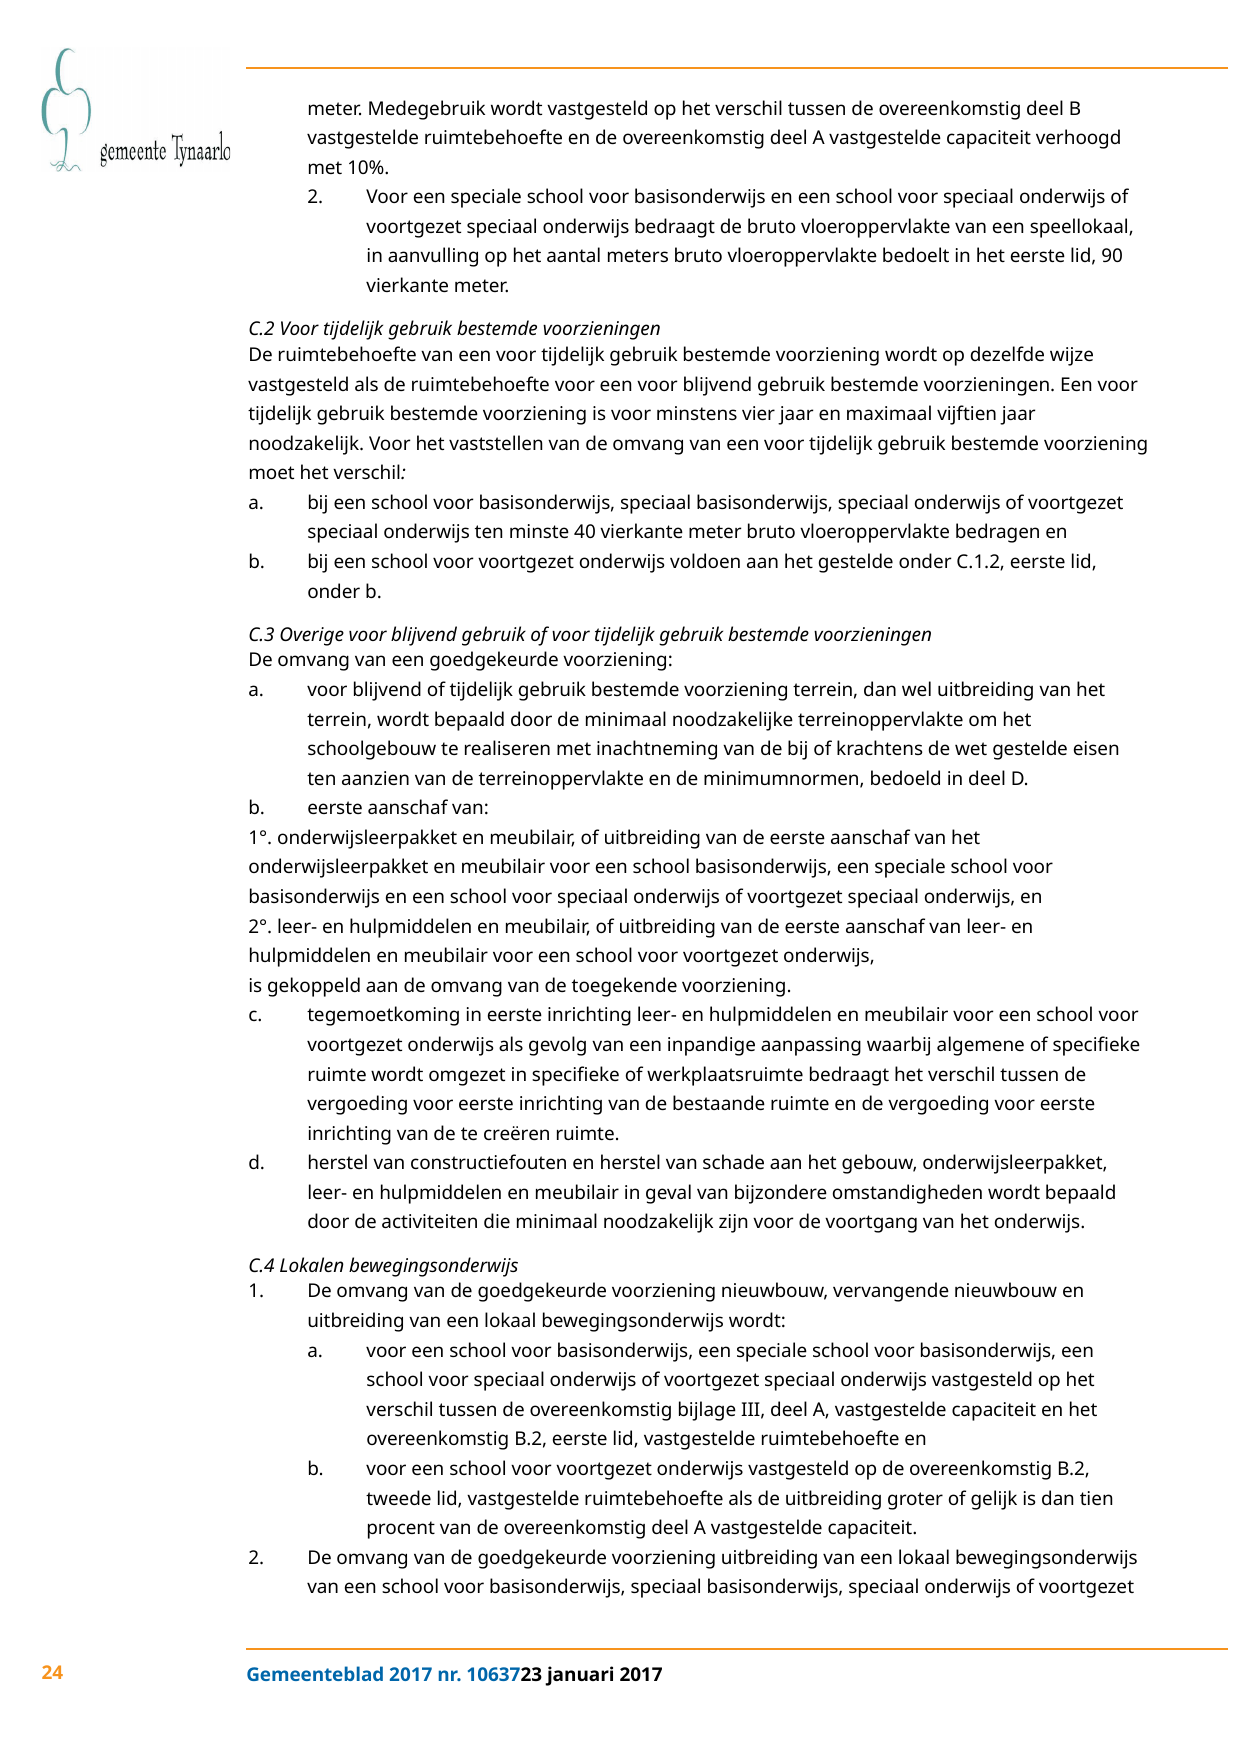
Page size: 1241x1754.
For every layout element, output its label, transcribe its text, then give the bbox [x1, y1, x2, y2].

text C.2 Voor tijdelijk gebruik bestemde voorzieningen [248, 315, 1152, 341]
list tegemoetkoming in eerste inrichting leer- en hulpmiddelen en meubilair voor een school voor voortgezet onderwijs als gevolg van een inpandige aanpassing waarbij algemene of specifieke ruimte wordt omgezet in specifieke of werkplaatsruimte bedraagt het verschil tussen de vergoeding voor eerste inrichting van de bestaande ruimte en de vergoeding voor eerste inrichting van de te creëren ruimte. [248, 1002, 1152, 1146]
text De omvang van een goedgekeurde voorziening: [248, 647, 1152, 672]
list De omvang van de goedgekeurde voorziening uitbreiding van een lokaal bewegingsonderwijs van een school voor basisonderwijs, speciaal basisonderwijs, speciaal onderwijs of voortgezet [248, 1544, 1152, 1599]
list meter. Medegebruik wordt vastgesteld op het verschil tussen de overeenkomstig deel B vastgestelde ruimtebehoefte en de overeenkomstig deel A vastgestelde capaciteit verhoogd met 10%. [248, 95, 1152, 180]
list eerste aanschaf van: [248, 794, 1152, 820]
text C.3 Overige voor blijvend gebruik of voor tijdelijk gebruik bestemde voorzieningen [248, 621, 1152, 647]
text is gekoppeld aan de omvang van de toegekende voorziening. [248, 972, 1152, 998]
list bij een school voor basisonderwijs, speciaal basisonderwijs, speciaal onderwijs of voortgezet speciaal onderwijs ten minste 40 vierkante meter bruto vloeroppervlakte bedragen en [248, 489, 1152, 544]
text 1°. onderwijsleerpakket en meubilair, of uitbreiding van de eerste aanschaf van het onderwijsleerpakket en meubilair voor een school basisonderwijs, een speciale school voor basisonderwijs en een school voor speciaal onderwijs of voortgezet speciaal onderwijs, en [248, 824, 1152, 909]
list voor een school voor voortgezet onderwijs vastgesteld op de overeenkomstig B.2, tweede lid, vastgestelde ruimtebehoefte als de uitbreiding groter of gelijk is dan tien procent van de overeenkomstig deel A vastgestelde capaciteit. [307, 1455, 1152, 1540]
text 2°. leer- en hulpmiddelen en meubilair, of uitbreiding van de eerste aanschaf van leer- en hulpmiddelen en meubilair voor een school voor voortgezet onderwijs, [248, 913, 1152, 968]
list Voor een speciale school voor basisonderwijs en een school voor speciaal onderwijs of voortgezet speciaal onderwijs bedraagt de bruto vloeroppervlakte van een speellokaal, in aanvulling op het aantal meters bruto vloeroppervlakte bedoelt in het eerste lid, 90 vierkante meter. [307, 183, 1152, 298]
list herstel van constructiefouten en herstel van schade aan het gebouw, onderwijsleerpakket, leer- en hulpmiddelen en meubilair in geval van bijzondere omstandigheden wordt bepaald door de activiteiten die minimaal noodzakelijk zijn voor de voortgang van het onderwijs. [248, 1149, 1152, 1234]
list voor blijvend of tijdelijk gebruik bestemde voorziening terrein, dan wel uitbreiding van het terrein, wordt bepaald door de minimaal noodzakelijke terreinoppervlakte om het schoolgebouw te realiseren met inachtneming van de bij of krachtens de wet gestelde eisen ten aanzien van de terreinoppervlakte en de minimumnormen, bedoeld in deel D. [248, 676, 1152, 791]
text C.4 Lokalen bewegingsonderwijs [248, 1252, 1152, 1278]
picture [41, 47, 231, 172]
list De omvang van de goedgekeurde voorziening nieuwbouw, vervangende nieuwbouw en uitbreiding van een lokaal bewegingsonderwijs wordt: [248, 1278, 1152, 1333]
text De ruimtebehoefte van een voor tijdelijk gebruik bestemde voorziening wordt op dezelfde wijze vastgesteld als de ruimtebehoefte voor een voor blijvend gebruik bestemde voorzieningen. Een voor tijdelijk gebruik bestemde voorziening is voor minstens vier jaar en maximaal vijftien jaar noodzakelijk. Voor het vaststellen van de omvang van een voor tijdelijk gebruik bestemde voorziening moet het verschil: [248, 341, 1152, 485]
list voor een school voor basisonderwijs, een speciale school voor basisonderwijs, een school voor speciaal onderwijs of voortgezet speciaal onderwijs vastgesteld op het verschil tussen de overeenkomstig bijlage III, deel A, vastgestelde capaciteit en het overeenkomstig B.2, eerste lid, vastgestelde ruimtebehoefte en [307, 1337, 1152, 1451]
list bij een school voor voortgezet onderwijs voldoen aan het gestelde onder C.1.2, eerste lid, onder b. [248, 548, 1152, 603]
